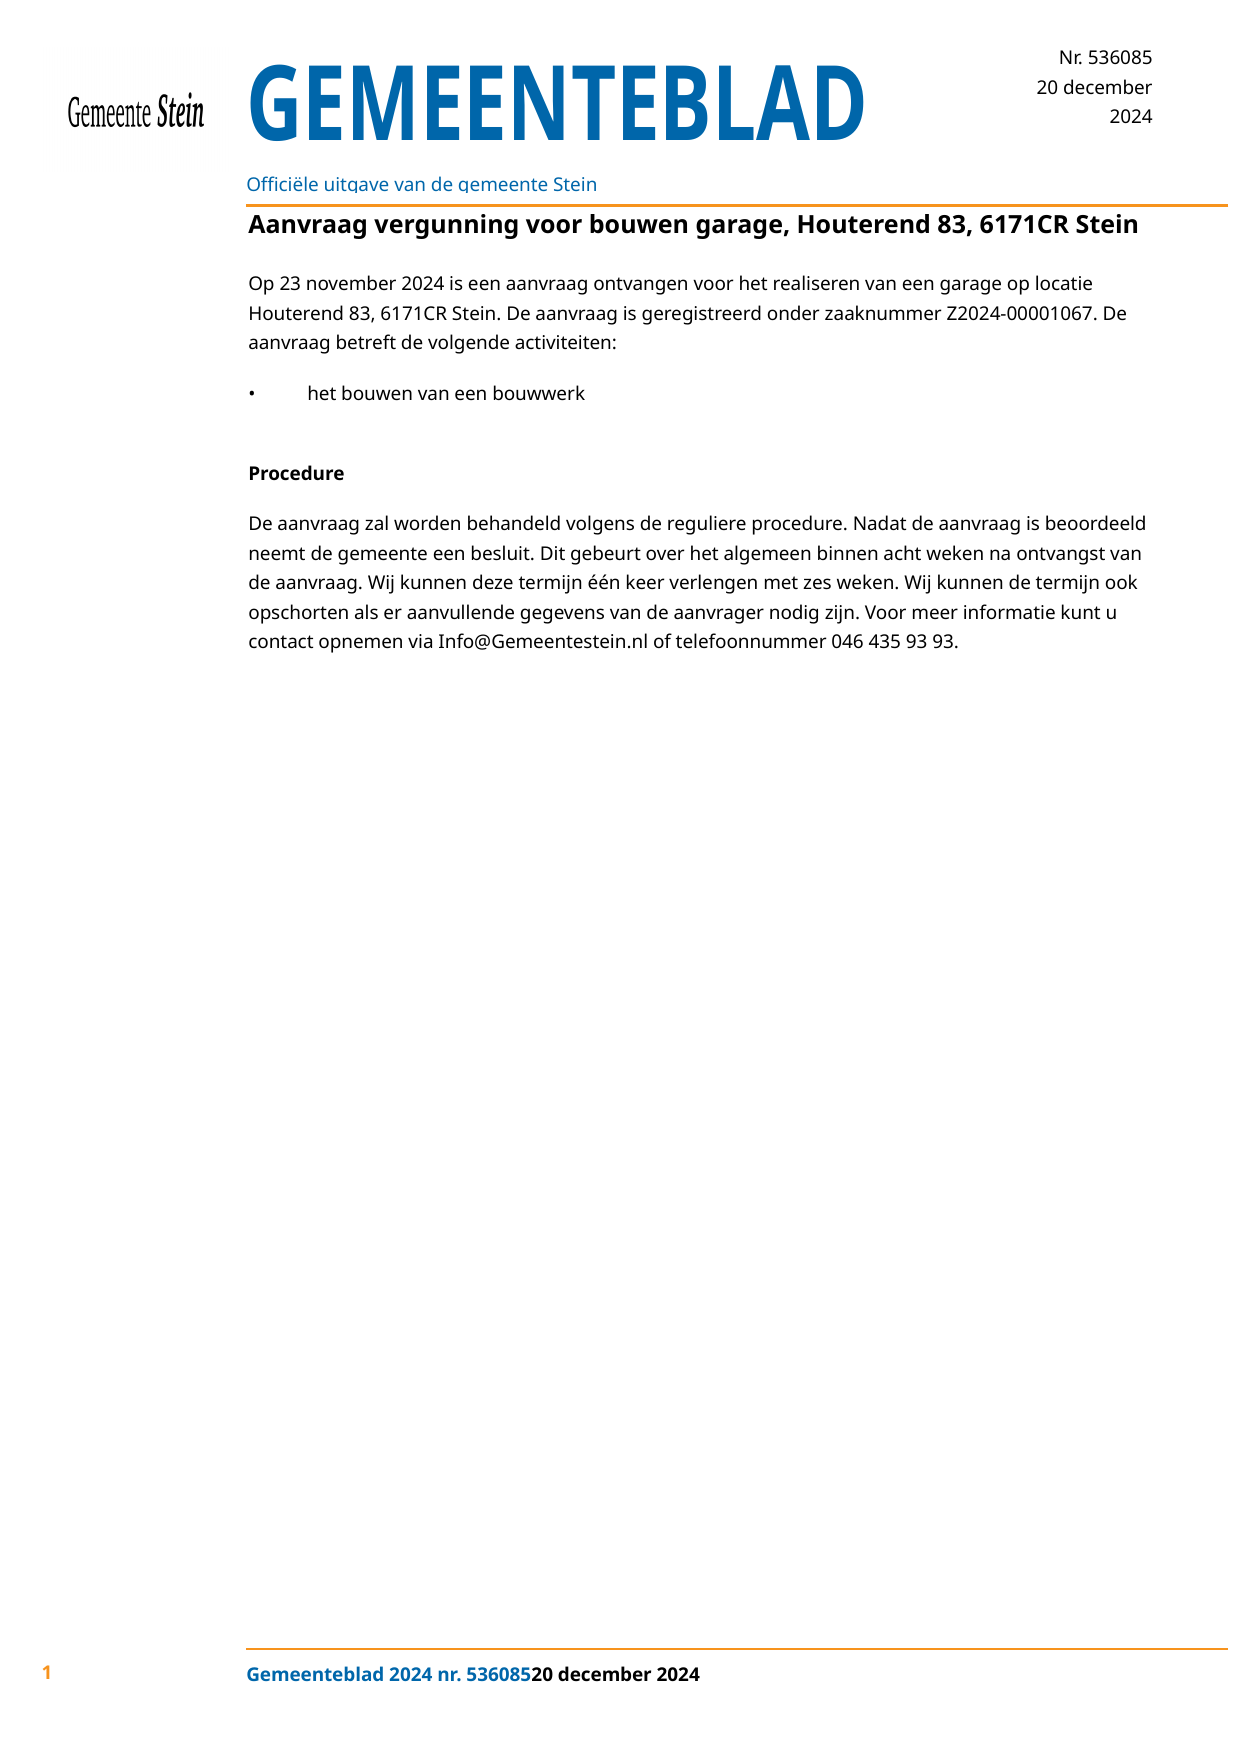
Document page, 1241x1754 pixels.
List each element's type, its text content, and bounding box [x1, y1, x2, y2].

text De aanvraag zal worden behandeld volgens de reguliere procedure. Nadat de aanvraag is beoordeeld neemt de gemeente een besluit. Dit gebeurt over het algemeen binnen acht weken na ontvangst van de aanvraag. Wij kunnen deze termijn één keer verlengen met zes weken. Wij kunnen de termijn ook opschorten als er aanvullende gegevens van de aanvrager nodig zijn. Voor meer informatie kunt u contact opnemen via Info@Gemeentestein.nl of telefoonnummer 046 435 93 93. [248, 510, 1152, 654]
text Procedure [248, 460, 1152, 486]
picture [41, 47, 231, 172]
text Aanvraag vergunning voor bouwen garage, Houterend 83, 6171CR Stein [248, 207, 1152, 241]
text Op 23 november 2024 is een aanvraag ontvangen voor het realiseren van een garage op locatie Houterend 83, 6171CR Stein. De aanvraag is geregistreerd onder zaaknummer Z2024-00001067. De aanvraag betreft de volgende activiteiten: [248, 270, 1152, 355]
list het bouwen van een bouwwerk [248, 380, 1152, 406]
